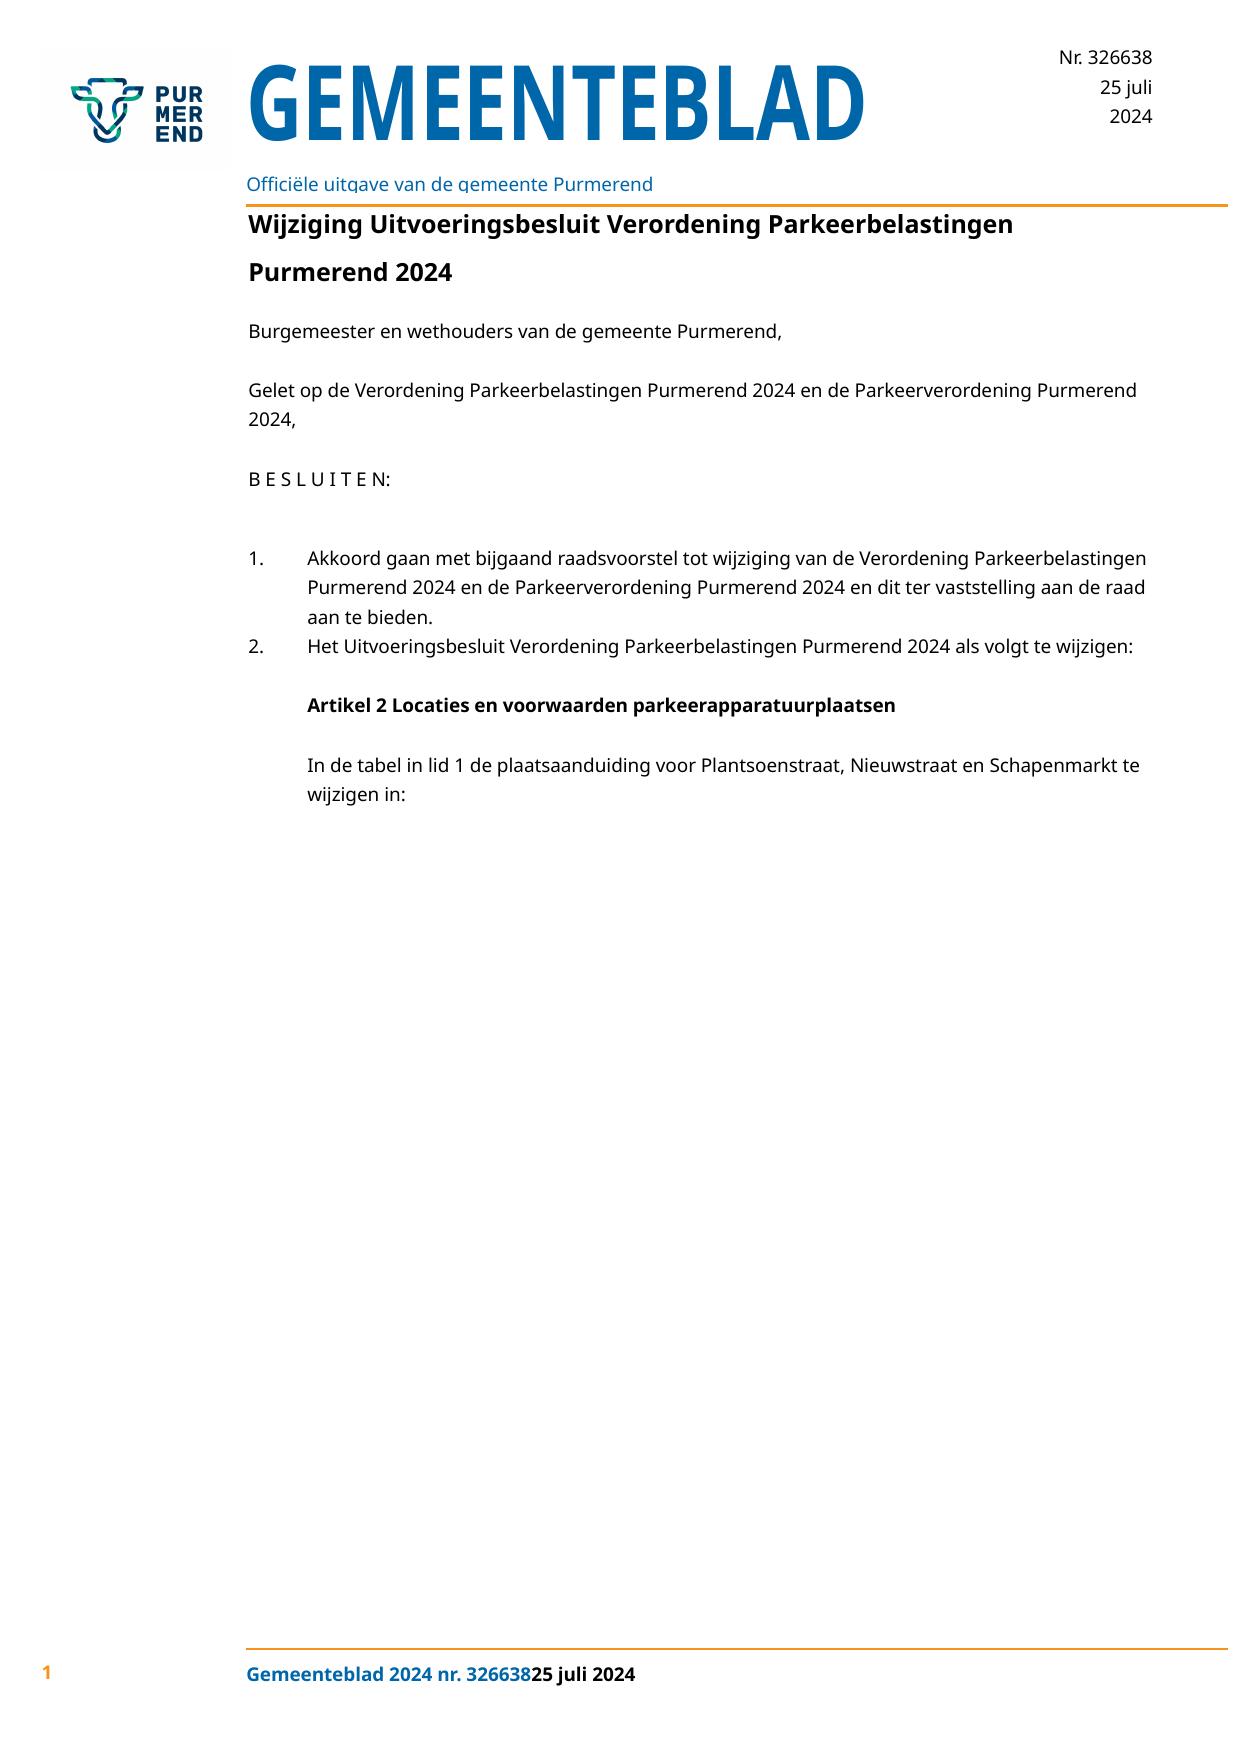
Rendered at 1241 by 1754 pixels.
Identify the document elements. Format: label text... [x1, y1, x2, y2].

text Wijziging Uitvoeringsbesluit Verordening Parkeerbelastingen Purmerend 2024 [248, 207, 1152, 288]
picture [41, 47, 231, 172]
list In de tabel in lid 1 de plaatsaanduiding voor Plantsoenstraat, Nieuwstraat en Schapenmarkt te wijzigen in: [248, 752, 1152, 807]
text Gelet op de Verordening Parkeerbelastingen Purmerend 2024 en de Parkeerverordening Purmerend 2024, [248, 377, 1152, 432]
list Artikel 2 Locaties en voorwaarden parkeerapparatuurplaatsen [248, 693, 1152, 718]
list Akkoord gaan met bijgaand raadsvoorstel tot wijziging van de Verordening Parkeerbelastingen Purmerend 2024 en de Parkeerverordening Purmerend 2024 en dit ter vaststelling aan de raad aan te bieden. [248, 545, 1152, 629]
list Het Uitvoeringsbesluit Verordening Parkeerbelastingen Purmerend 2024 als volgt te wijzigen: [248, 633, 1152, 659]
text B E S L U I T E N: [248, 466, 1152, 492]
text Burgemeester en wethouders van de gemeente Purmerend, [248, 318, 1152, 344]
